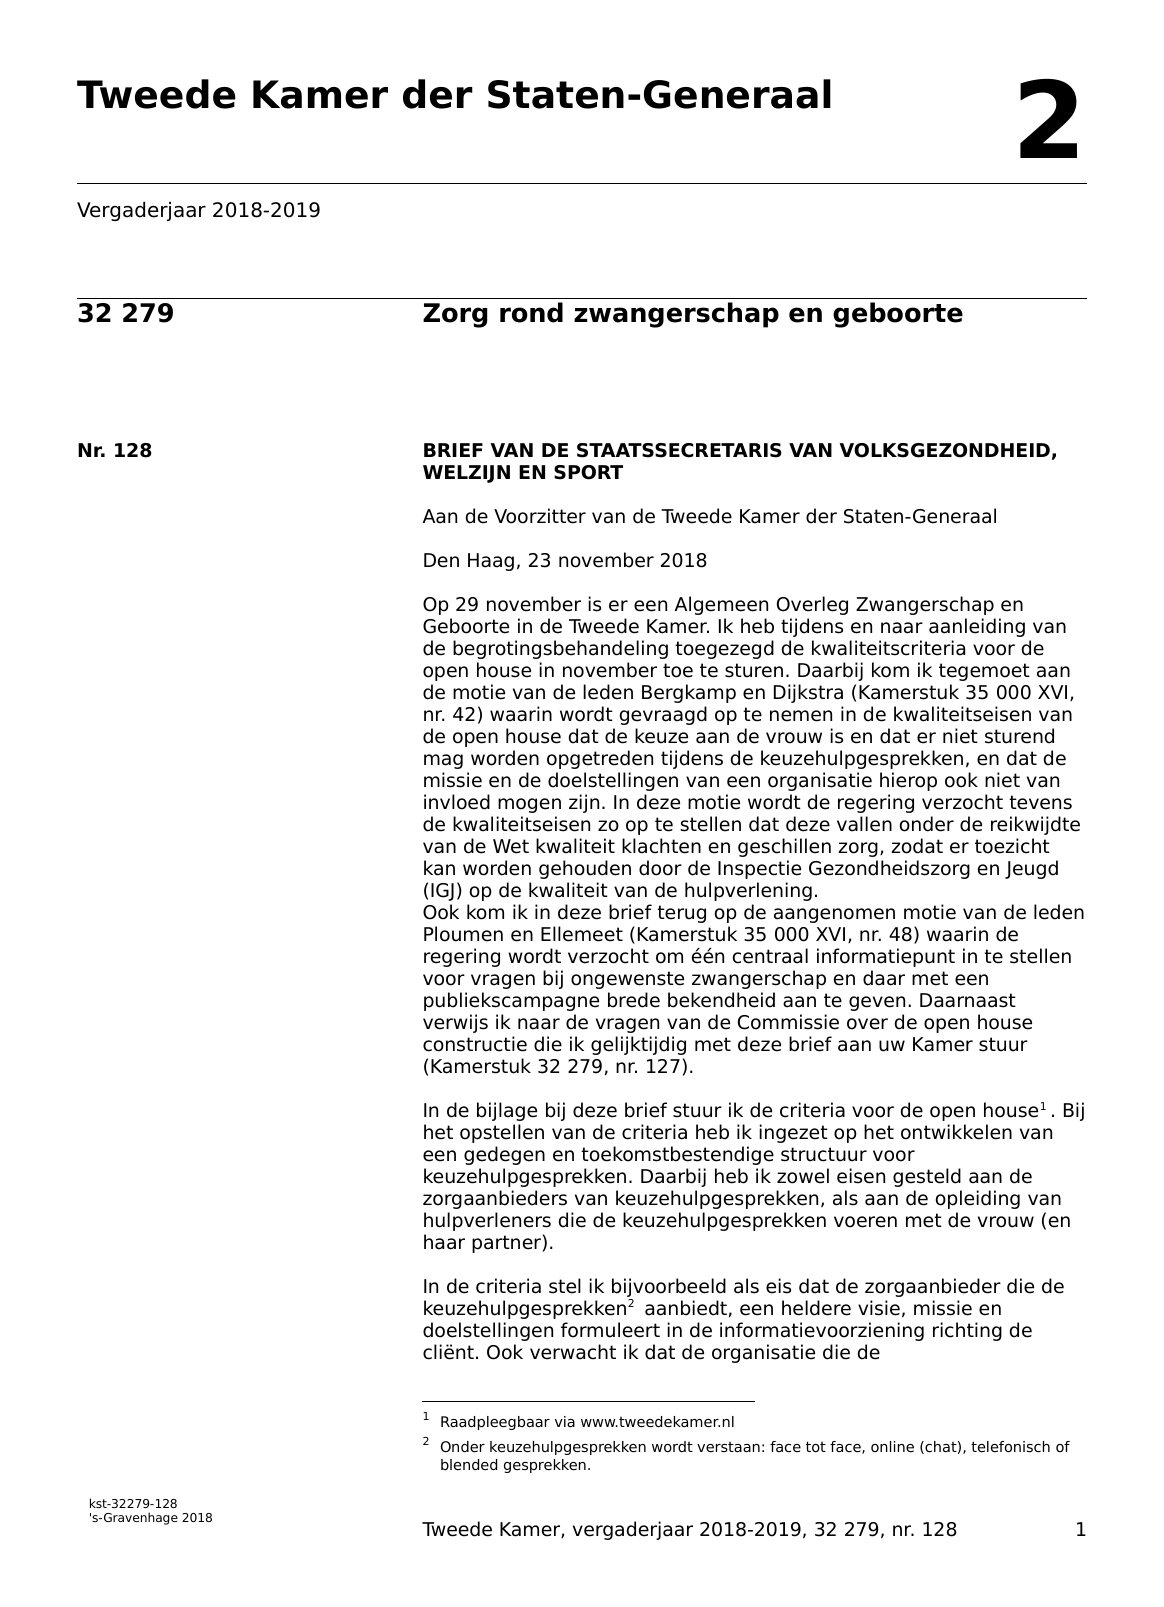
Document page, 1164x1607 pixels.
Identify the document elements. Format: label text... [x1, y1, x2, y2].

table_cell Vergaderjaar 2018-2019 [77, 184, 1087, 298]
text Op 29 november is er een Algemeen Overleg Zwangerschap en Geboorte in de Tweede Kamer. Ik heb tijdens en naar aanleiding van de begrotingsbehandeling toegezegd de kwaliteitscriteria voor de open house in november toe te sturen. Daarbij kom ik tegemoet aan de motie van de leden Bergkamp en Dijkstra (Kamerstuk 35 000 XVI, nr. 42) waarin wordt gevraagd op te nemen in de kwaliteitseisen van de open house dat de keuze aan de vrouw is en dat er niet sturend mag worden opgetreden tijdens de keuzehulpgesprekken, en dat de missie en de doelstellingen van een organisatie hierop ook niet van invloed mogen zijn. In deze motie wordt de regering verzocht tevens de kwaliteitseisen zo op te stellen dat deze vallen onder de reikwijdte van de Wet kwaliteit klachten en geschillen zorg, zodat er toezicht kan worden gehouden door de Inspectie Gezondheidszorg en Jeugd (IGJ) op de kwaliteit van de hulpverlening. [422, 594, 1087, 902]
text Ook kom ik in deze brief terug op de aangenomen motie van de leden Ploumen en Ellemeet (Kamerstuk 35 000 XVI, nr. 48) waarin de regering wordt verzocht om één centraal informatiepunt in te stellen voor vragen bij ongewenste zwangerschap en daar met een publiekscampagne brede bekendheid aan te geven. Daarnaast verwijs ik naar de vragen van de Commissie over de open house constructie die ik gelijktijdig met deze brief aan uw Kamer stuur (Kamerstuk 32 279, nr. 127). [422, 902, 1087, 1078]
text Onder keuzehulpgesprekken wordt verstaan: face tot face, online (chat), telefonisch of blended gesprekken. [422, 1435, 1087, 1474]
subtitle 32 279 Zorg rond zwangerschap en geboorte [77, 299, 1087, 329]
table_header 2 [886, 59, 1087, 183]
subtitle Nr. 128 BRIEF VAN DE STAATSSECRETARIS VAN VOLKSGEZONDHEID, WELZIJN EN SPORT [77, 440, 1087, 484]
text Den Haag, 23 november 2018 [422, 550, 1087, 572]
table_header Tweede Kamer der Staten-Generaal [77, 59, 886, 183]
text Aan de Voorzitter van de Tweede Kamer der Staten-Generaal [422, 506, 1087, 528]
text kst-32279-128 [88, 1497, 323, 1511]
text 's-Gravenhage 2018 [88, 1511, 323, 1525]
text Raadpleegbaar via www.tweedekamer.nl [422, 1410, 1087, 1432]
text In de bijlage bij deze brief stuur ik de criteria voor de open house. Bij het opstellen van de criteria heb ik ingezet op het ontwikkelen van een gedegen en toekomstbestendige structuur voor keuzehulpgesprekken. Daarbij heb ik zowel eisen gesteld aan de zorgaanbieders van keuzehulpgesprekken, als aan de opleiding van hulpverleners die de keuzehulpgesprekken voeren met de vrouw (en haar partner). [422, 1100, 1087, 1254]
text In de criteria stel ik bijvoorbeeld als eis dat de zorgaanbieder die de keuzehulpgesprekken aanbiedt, een heldere visie, missie en doelstellingen formuleert in de informatievoorziening richting de cliënt. Ook verwacht ik dat de organisatie die de [422, 1276, 1087, 1364]
